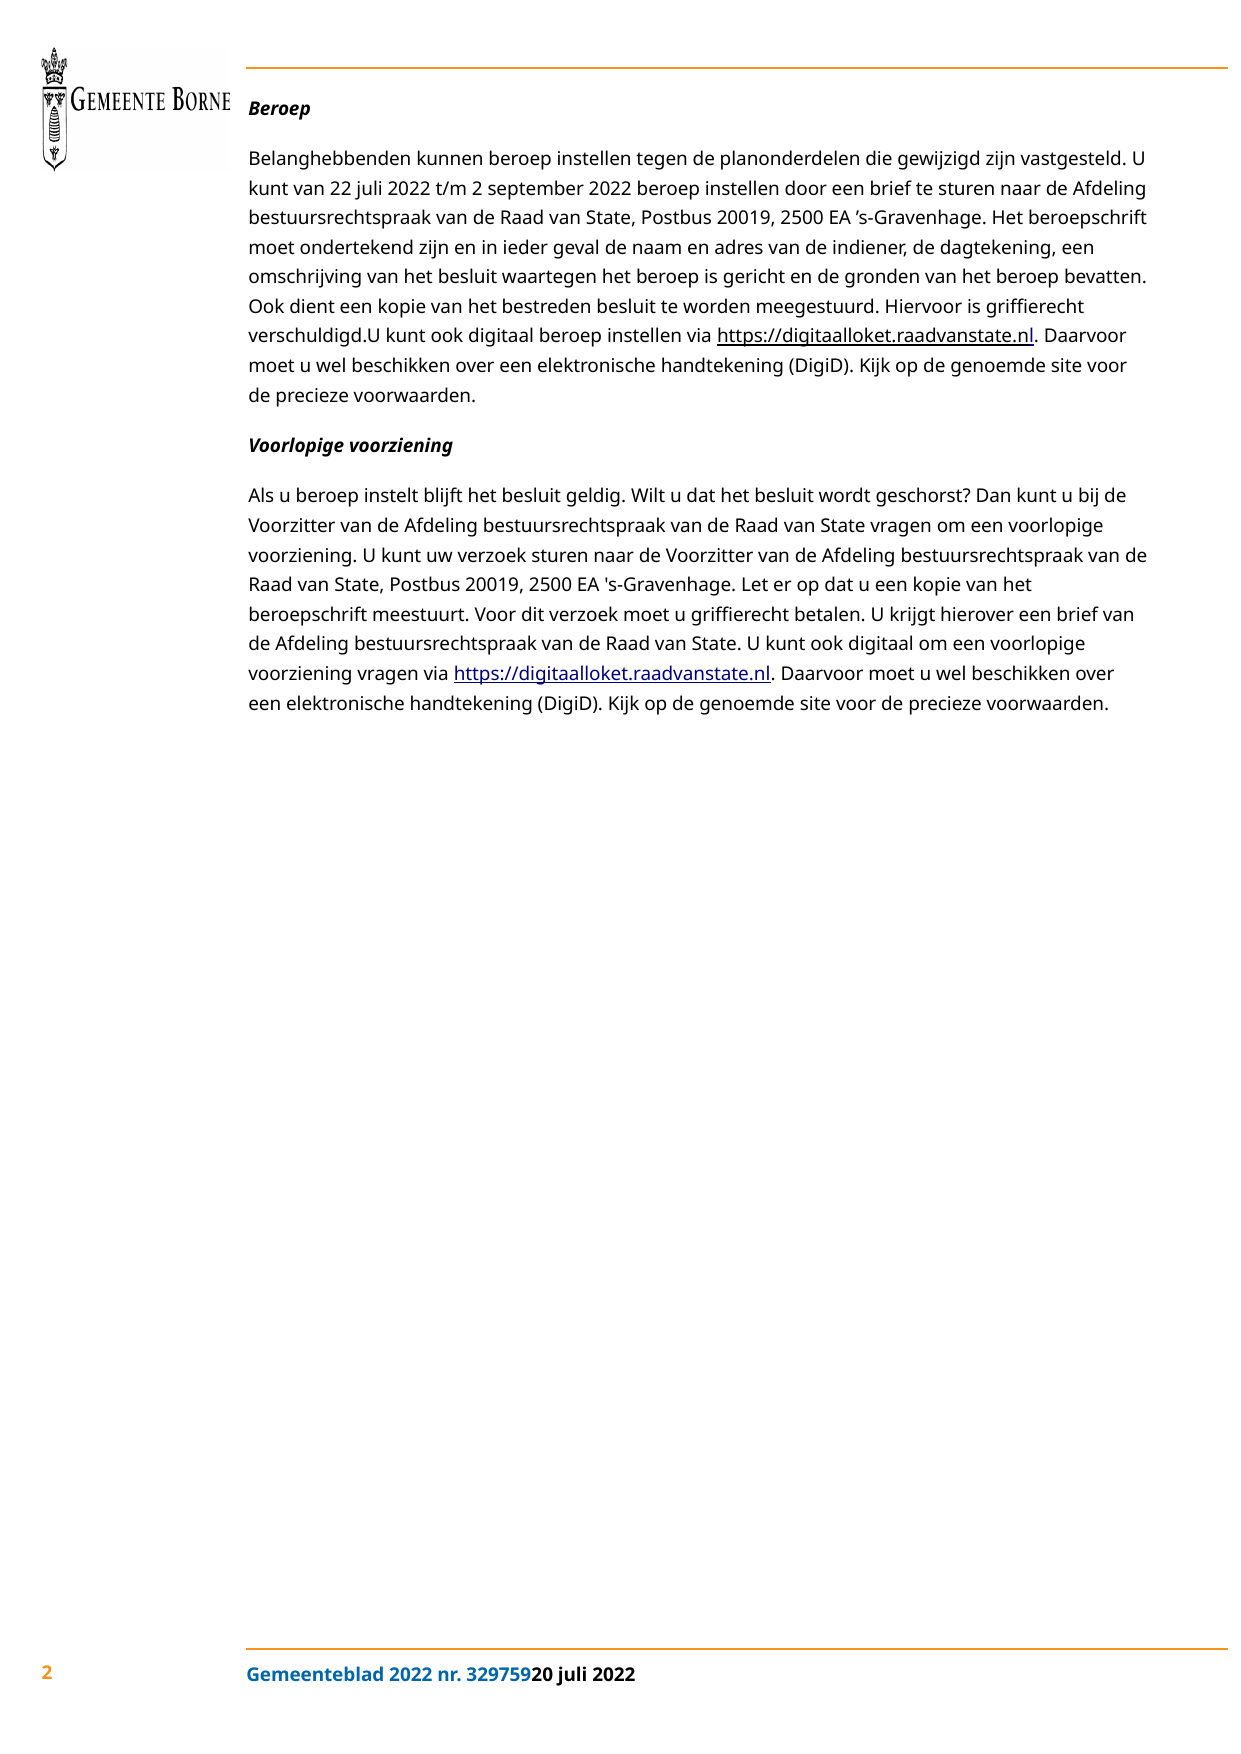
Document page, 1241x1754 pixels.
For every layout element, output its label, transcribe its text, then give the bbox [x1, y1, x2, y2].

text Beroep [248, 95, 1152, 121]
text Als u beroep instelt blijft het besluit geldig. Wilt u dat het besluit wordt geschorst? Dan kunt u bij de Voorzitter van de Afdeling bestuursrechtspraak van de Raad van State vragen om een voorlopige voorziening. U kunt uw verzoek sturen naar de Voorzitter van de Afdeling bestuursrechtspraak van de Raad van State, Postbus 20019, 2500 EA 's-Gravenhage. Let er op dat u een kopie van het beroepschrift meestuurt. Voor dit verzoek moet u griffierecht betalen. U krijgt hierover een brief van de Afdeling bestuursrechtspraak van de Raad van State. U kunt ook digitaal om een voorlopige voorziening vragen via https://digitaalloket.raadvanstate.nl. Daarvoor moet u wel beschikken over een elektronische handtekening (DigiD). Kijk op de genoemde site voor de precieze voorwaarden. [248, 483, 1152, 716]
text Voorlopige voorziening [248, 432, 1152, 458]
text Belanghebbenden kunnen beroep instellen tegen de planonderdelen die gewijzigd zijn vastgesteld. U kunt van 22 juli 2022 t/m 2 september 2022 beroep instellen door een brief te sturen naar de Afdeling bestuursrechtspraak van de Raad van State, Postbus 20019, 2500 EA ’s-Gravenhage. Het beroepschrift moet ondertekend zijn en in ieder geval de naam en adres van de indiener, de dagtekening, een omschrijving van het besluit waartegen het beroep is gericht en de gronden van het beroep bevatten. Ook dient een kopie van het bestreden besluit te worden meegestuurd. Hiervoor is griffierecht verschuldigd.U kunt ook digitaal beroep instellen via https://digitaalloket.raadvanstate.nl. Daarvoor moet u wel beschikken over een elektronische handtekening (DigiD). Kijk op de genoemde site voor de precieze voorwaarden. [248, 145, 1152, 408]
picture [41, 47, 231, 172]
